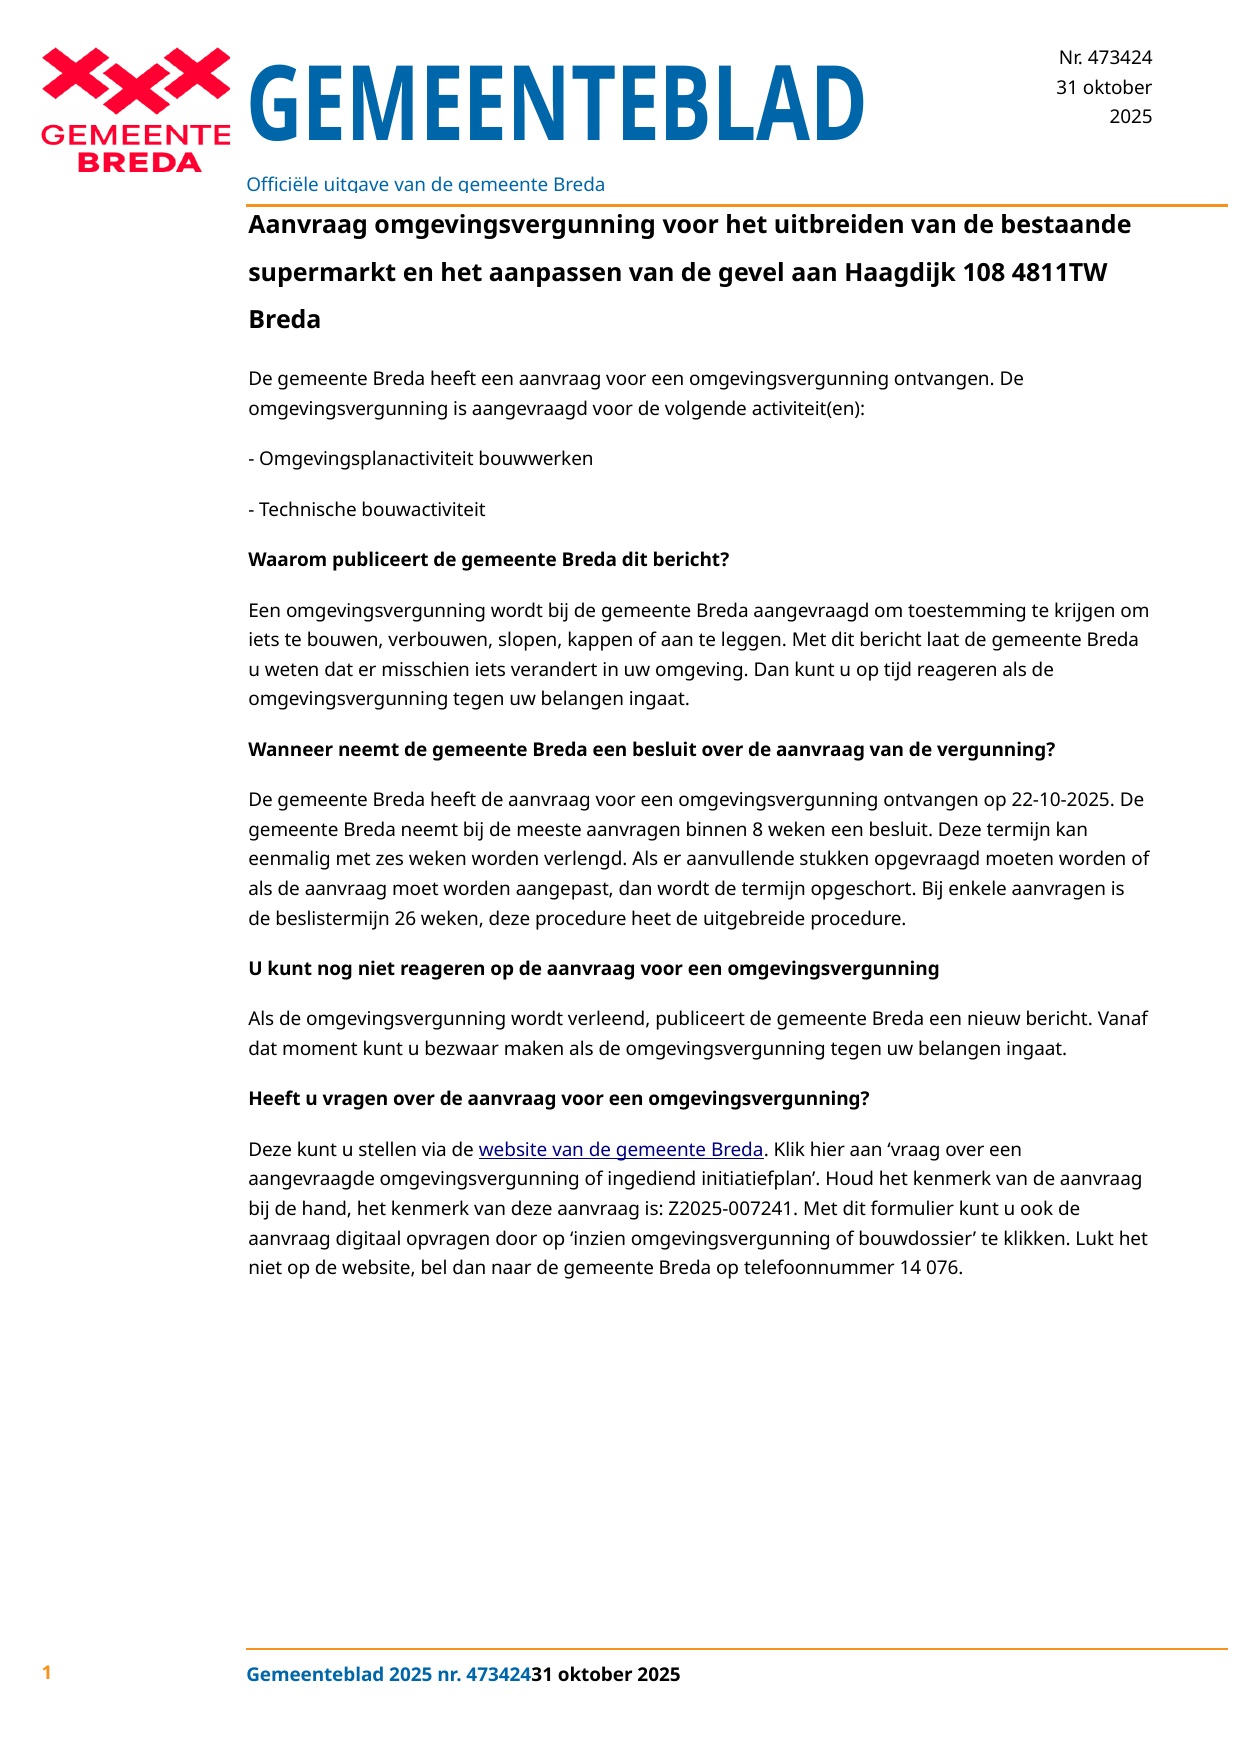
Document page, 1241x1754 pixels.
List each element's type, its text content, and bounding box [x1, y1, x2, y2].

text Wanneer neemt de gemeente Breda een besluit over de aanvraag van de vergunning? [248, 736, 1152, 762]
text Heeft u vragen over de aanvraag voor een omgevingsvergunning? [248, 1086, 1152, 1111]
text U kunt nog niet reageren op de aanvraag voor een omgevingsvergunning [248, 955, 1152, 981]
text - Technische bouwactiviteit [248, 496, 1152, 522]
text Deze kunt u stellen via de website van de gemeente Breda. Klik hier aan ‘vraag over een aangevraagde omgevingsvergunning of ingediend initiatiefplan’. Houd het kenmerk van de aanvraag bij de hand, het kenmerk van deze aanvraag is: Z2025-007241. Met dit formulier kunt u ook de aanvraag digitaal opvragen door op ‘inzien omgevingsvergunning of bouwdossier’ te klikken. Lukt het niet op de website, bel dan naar de gemeente Breda op telefoonnummer 14 076. [248, 1136, 1152, 1280]
text Als de omgevingsvergunning wordt verleend, publiceert de gemeente Breda een nieuw bericht. Vanaf dat moment kunt u bezwaar maken als de omgevingsvergunning tegen uw belangen ingaat. [248, 1006, 1152, 1061]
text - Omgevingsplanactiviteit bouwwerken [248, 446, 1152, 471]
text Waarom publiceert de gemeente Breda dit bericht? [248, 546, 1152, 572]
picture [41, 47, 231, 172]
text Een omgevingsvergunning wordt bij de gemeente Breda aangevraagd om toestemming te krijgen om iets te bouwen, verbouwen, slopen, kappen of aan te leggen. Met dit bericht laat de gemeente Breda u weten dat er misschien iets verandert in uw omgeving. Dan kunt u op tijd reageren als de omgevingsvergunning tegen uw belangen ingaat. [248, 597, 1152, 711]
text De gemeente Breda heeft een aanvraag voor een omgevingsvergunning ontvangen. De omgevingsvergunning is aangevraagd voor de volgende activiteit(en): [248, 366, 1152, 421]
text Aanvraag omgevingsvergunning voor het uitbreiden van de bestaande supermarkt en het aanpassen van de gevel aan Haagdijk 108 4811TW Breda [248, 207, 1152, 336]
text De gemeente Breda heeft de aanvraag voor een omgevingsvergunning ontvangen op 22-10-2025. De gemeente Breda neemt bij de meeste aanvragen binnen 8 weken een besluit. Deze termijn kan eenmalig met zes weken worden verlengd. Als er aanvullende stukken opgevraagd moeten worden of als de aanvraag moet worden aangepast, dan wordt de termijn opgeschort. Bij enkele aanvragen is de beslistermijn 26 weken, deze procedure heet de uitgebreide procedure. [248, 786, 1152, 930]
